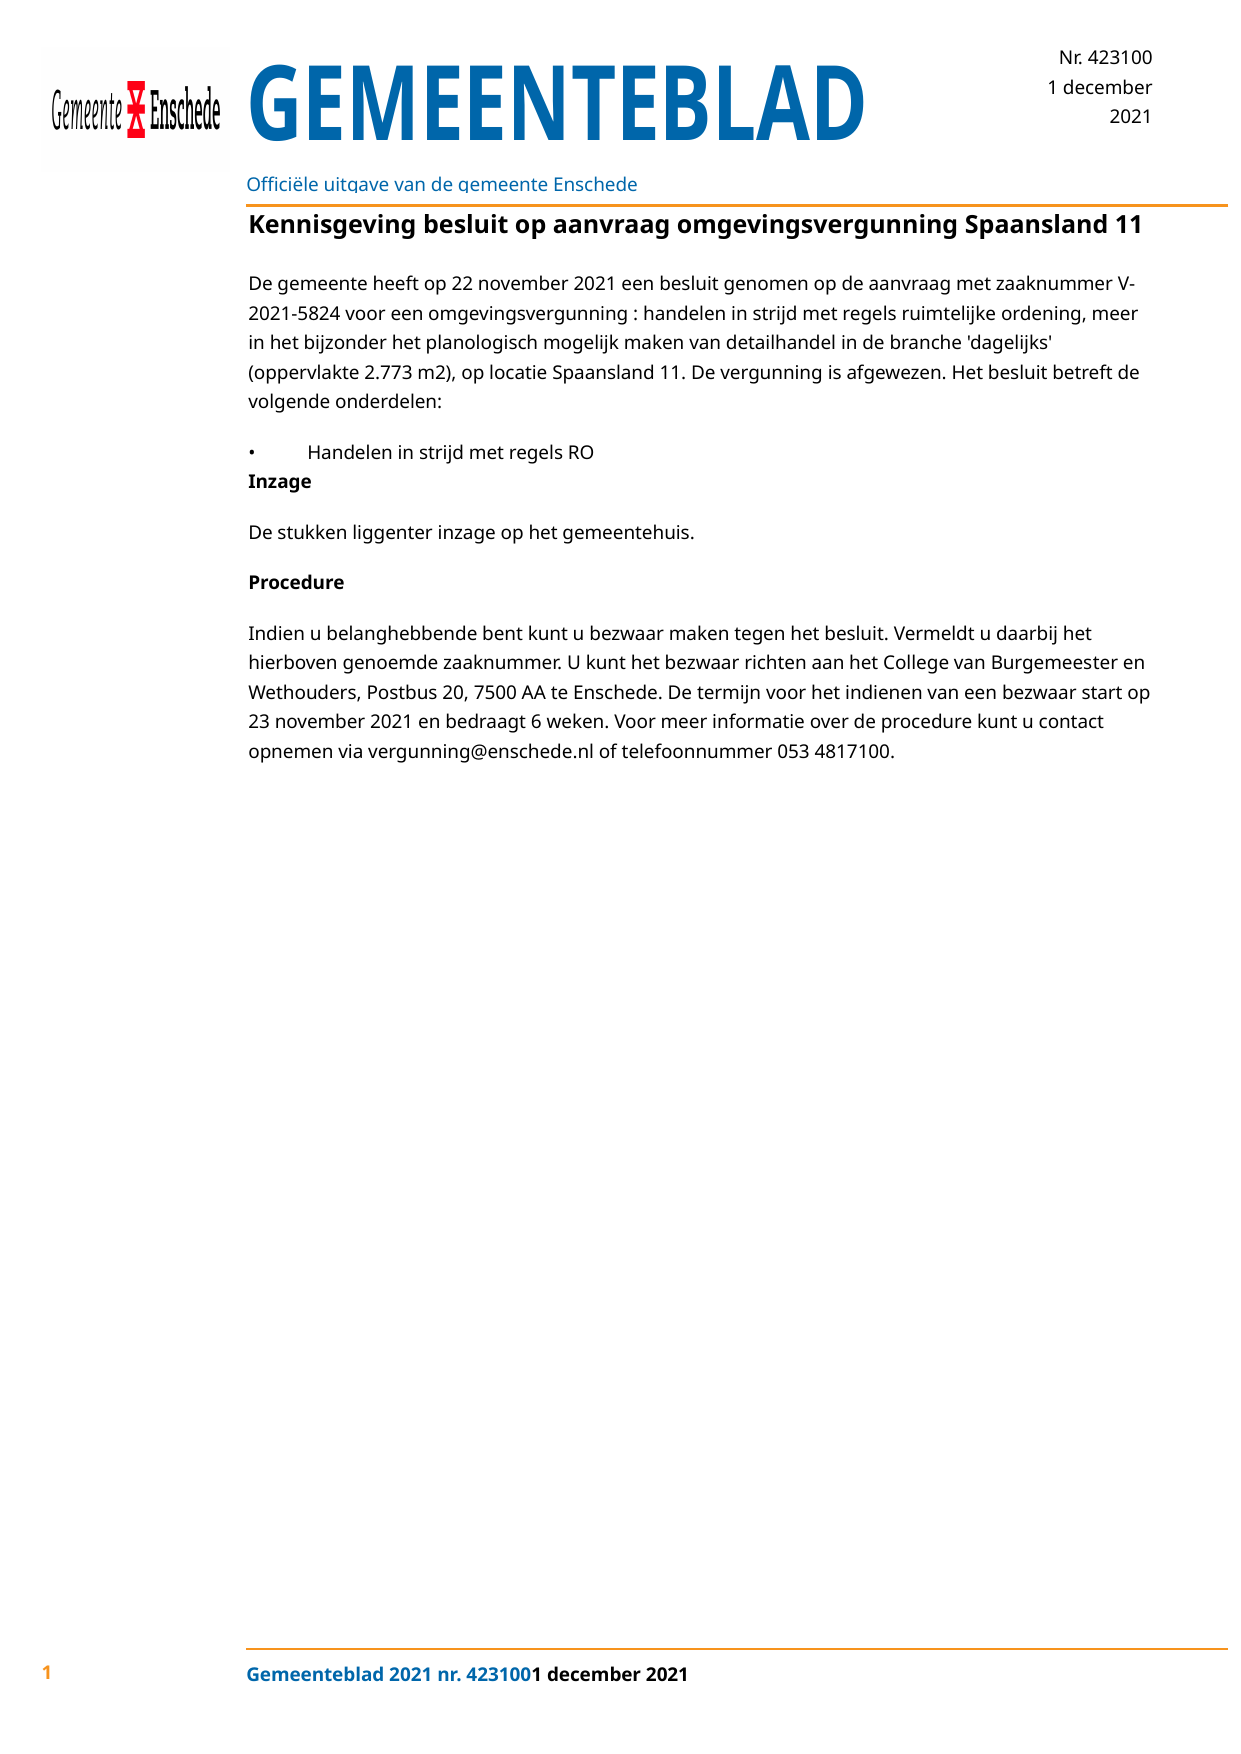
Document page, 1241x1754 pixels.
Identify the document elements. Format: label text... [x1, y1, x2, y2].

text Inzage [248, 469, 1152, 494]
text De gemeente heeft op 22 november 2021 een besluit genomen op de aanvraag met zaaknummer V-2021-5824 voor een omgevingsvergunning : handelen in strijd met regels ruimtelijke ordening, meer in het bijzonder het planologisch mogelijk maken van detailhandel in de branche 'dagelijks' (oppervlakte 2.773 m2), op locatie Spaansland 11. De vergunning is afgewezen. Het besluit betreft de volgende onderdelen: [248, 270, 1152, 414]
text De stukken liggenter inzage op het gemeentehuis. [248, 519, 1152, 545]
text Indien u belanghebbende bent kunt u bezwaar maken tegen het besluit. Vermeldt u daarbij het hierboven genoemde zaaknummer. U kunt het bezwaar richten aan het College van Burgemees­ter en Wethouders, Postbus 20, 7500 AA te Enschede. De termijn voor het indienen van een bezwaar start op 23 november 2021 en bedraagt 6 weken. Voor meer informatie over de procedure kunt u contact opnemen via vergunning@enschede.nl of telefoonnummer 053 4817100. [248, 620, 1152, 764]
picture [41, 47, 231, 172]
text Kennisgeving besluit op aanvraag omgevingsvergunning Spaansland 11 [248, 207, 1152, 241]
list Handelen in strijd met regels RO [248, 439, 1152, 465]
text Procedure [248, 569, 1152, 595]
